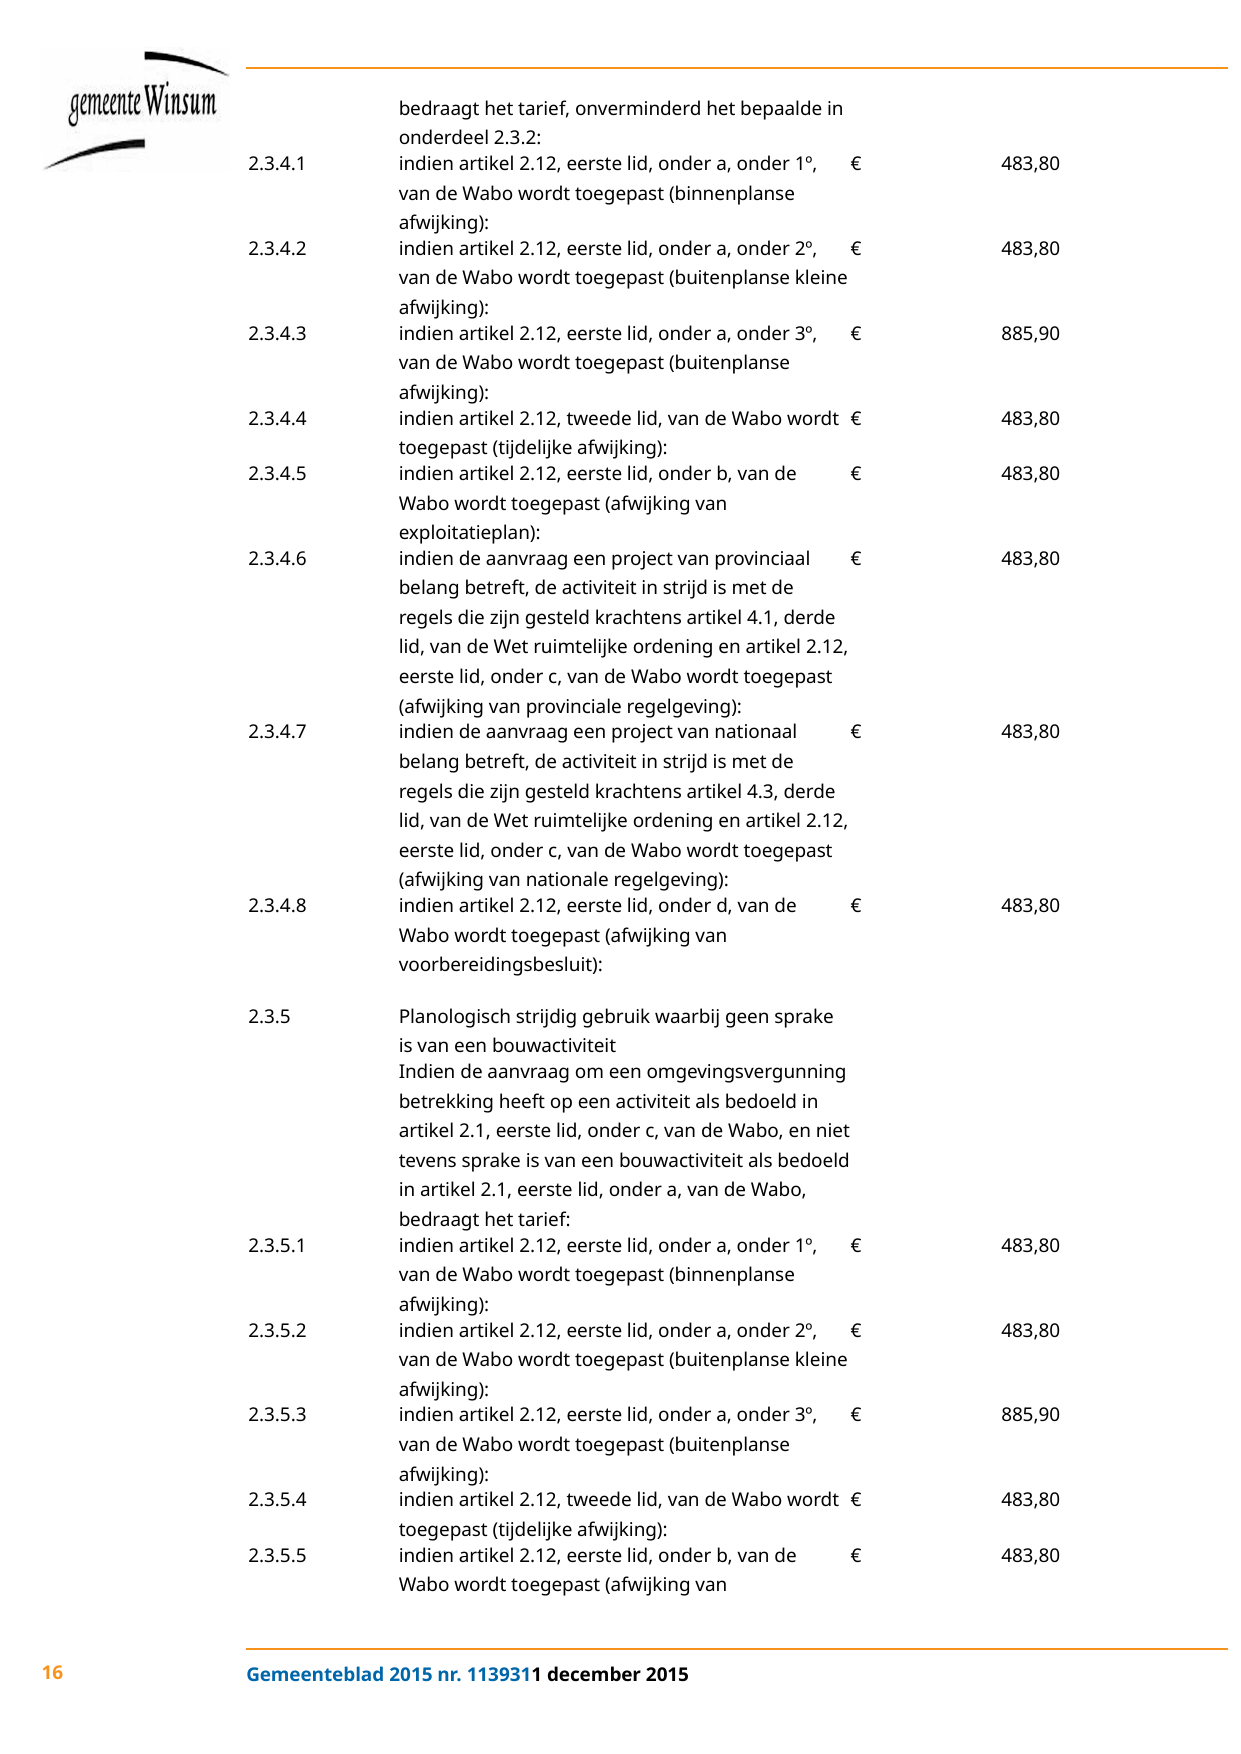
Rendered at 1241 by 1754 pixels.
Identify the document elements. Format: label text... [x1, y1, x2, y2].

picture [41, 47, 231, 172]
table_cell indien artikel 2.12, tweede lid, van de Wabo wordt toegepast (tijdelijke afwijking): [399, 1487, 850, 1542]
table_cell 2.3.5.4 [248, 1487, 398, 1542]
table_cell 2.3.5 [248, 1003, 398, 1058]
table_cell indien artikel 2.12, eerste lid, onder b, van de Wabo wordt toegepast (afwijking van exploitatieplan): [399, 460, 850, 545]
table_cell € [850, 545, 1001, 719]
table_cell [1001, 95, 1152, 150]
table_cell [850, 977, 1001, 1003]
table_cell 885,90 [1001, 320, 1152, 405]
table_cell 2.3.5.1 [248, 1232, 398, 1317]
table_cell 483,80 [1001, 719, 1152, 892]
table_cell [850, 95, 1001, 150]
table_cell 483,80 [1001, 545, 1152, 719]
table_cell [1001, 1003, 1152, 1058]
table_cell bedraagt het tarief, onverminderd het bepaalde in onderdeel 2.3.2: [399, 95, 850, 150]
table_cell [850, 1058, 1001, 1232]
table_cell 2.3.4.6 [248, 545, 398, 719]
table_cell indien artikel 2.12, eerste lid, onder a, onder 3º, van de Wabo wordt toegepast (buitenplanse afwijking): [399, 320, 850, 405]
table_cell [1001, 1058, 1152, 1232]
table_cell 483,80 [1001, 892, 1152, 977]
table_cell € [850, 1232, 1001, 1317]
table_cell indien artikel 2.12, eerste lid, onder a, onder 2º, van de Wabo wordt toegepast (buitenplanse kleine afwijking): [399, 235, 850, 320]
table_cell [248, 1058, 398, 1232]
table_cell € [850, 235, 1001, 320]
table_cell € [850, 150, 1001, 235]
table_cell [1001, 977, 1152, 1003]
table_cell 483,80 [1001, 150, 1152, 235]
table_cell € [850, 405, 1001, 460]
table_cell indien de aanvraag een project van nationaal belang betreft, de activiteit in strijd is met de regels die zijn gesteld krachtens artikel 4.3, derde lid, van de Wet ruimtelijke ordening en artikel 2.12, eerste lid, onder c, van de Wabo wordt toegepast (afwijking van nationale regelgeving): [399, 719, 850, 892]
table_cell € [850, 320, 1001, 405]
table_cell [399, 977, 850, 1003]
table_cell 2.3.4.5 [248, 460, 398, 545]
table_cell [248, 977, 398, 1003]
table_cell 2.3.4.1 [248, 150, 398, 235]
table_cell 2.3.4.7 [248, 719, 398, 892]
table_cell indien artikel 2.12, eerste lid, onder a, onder 1º, van de Wabo wordt toegepast (binnenplanse afwijking): [399, 1232, 850, 1317]
table_cell 2.3.4.3 [248, 320, 398, 405]
table_cell indien artikel 2.12, eerste lid, onder a, onder 2º, van de Wabo wordt toegepast (buitenplanse kleine afwijking): [399, 1317, 850, 1402]
table_cell 483,80 [1001, 1487, 1152, 1542]
table_cell 885,90 [1001, 1402, 1152, 1487]
table_cell € [850, 1487, 1001, 1542]
table_cell 2.3.4.8 [248, 892, 398, 977]
table_cell 2.3.5.5 [248, 1542, 398, 1597]
table_cell indien artikel 2.12, eerste lid, onder b, van de Wabo wordt toegepast (afwijking van [399, 1542, 850, 1597]
table_cell [850, 1003, 1001, 1058]
table_cell € [850, 460, 1001, 545]
table_cell € [850, 1402, 1001, 1487]
table_cell 483,80 [1001, 235, 1152, 320]
table_cell Indien de aanvraag om een omgevingsvergunning betrekking heeft op een activiteit als bedoeld in artikel 2.1, eerste lid, onder c, van de Wabo, en niet tevens sprake is van een bouwactiviteit als bedoeld in artikel 2.1, eerste lid, onder a, van de Wabo, bedraagt het tarief: [399, 1058, 850, 1232]
table_cell € [850, 1317, 1001, 1402]
table_cell € [850, 1542, 1001, 1597]
table_cell indien de aanvraag een project van provinciaal belang betreft, de activiteit in strijd is met de regels die zijn gesteld krachtens artikel 4.1, derde lid, van de Wet ruimtelijke ordening en artikel 2.12, eerste lid, onder c, van de Wabo wordt toegepast (afwijking van provinciale regelgeving): [399, 545, 850, 719]
table_cell 483,80 [1001, 460, 1152, 545]
table_cell 483,80 [1001, 1232, 1152, 1317]
table_cell € [850, 892, 1001, 977]
table_cell 2.3.5.3 [248, 1402, 398, 1487]
table_cell 483,80 [1001, 405, 1152, 460]
table_cell 2.3.5.2 [248, 1317, 398, 1402]
table_cell [248, 95, 398, 150]
table_cell 483,80 [1001, 1317, 1152, 1402]
table_cell 2.3.4.2 [248, 235, 398, 320]
table_cell indien artikel 2.12, eerste lid, onder d, van de Wabo wordt toegepast (afwijking van voorbereidingsbesluit): [399, 892, 850, 977]
table_cell indien artikel 2.12, eerste lid, onder a, onder 3º, van de Wabo wordt toegepast (buitenplanse afwijking): [399, 1402, 850, 1487]
table_cell 2.3.4.4 [248, 405, 398, 460]
table_cell Planologisch strijdig gebruik waarbij geen sprake is van een bouwactiviteit [399, 1003, 850, 1058]
table_cell 483,80 [1001, 1542, 1152, 1597]
table_cell € [850, 719, 1001, 892]
table_cell indien artikel 2.12, eerste lid, onder a, onder 1º, van de Wabo wordt toegepast (binnenplanse afwijking): [399, 150, 850, 235]
table_cell indien artikel 2.12, tweede lid, van de Wabo wordt toegepast (tijdelijke afwijking): [399, 405, 850, 460]
